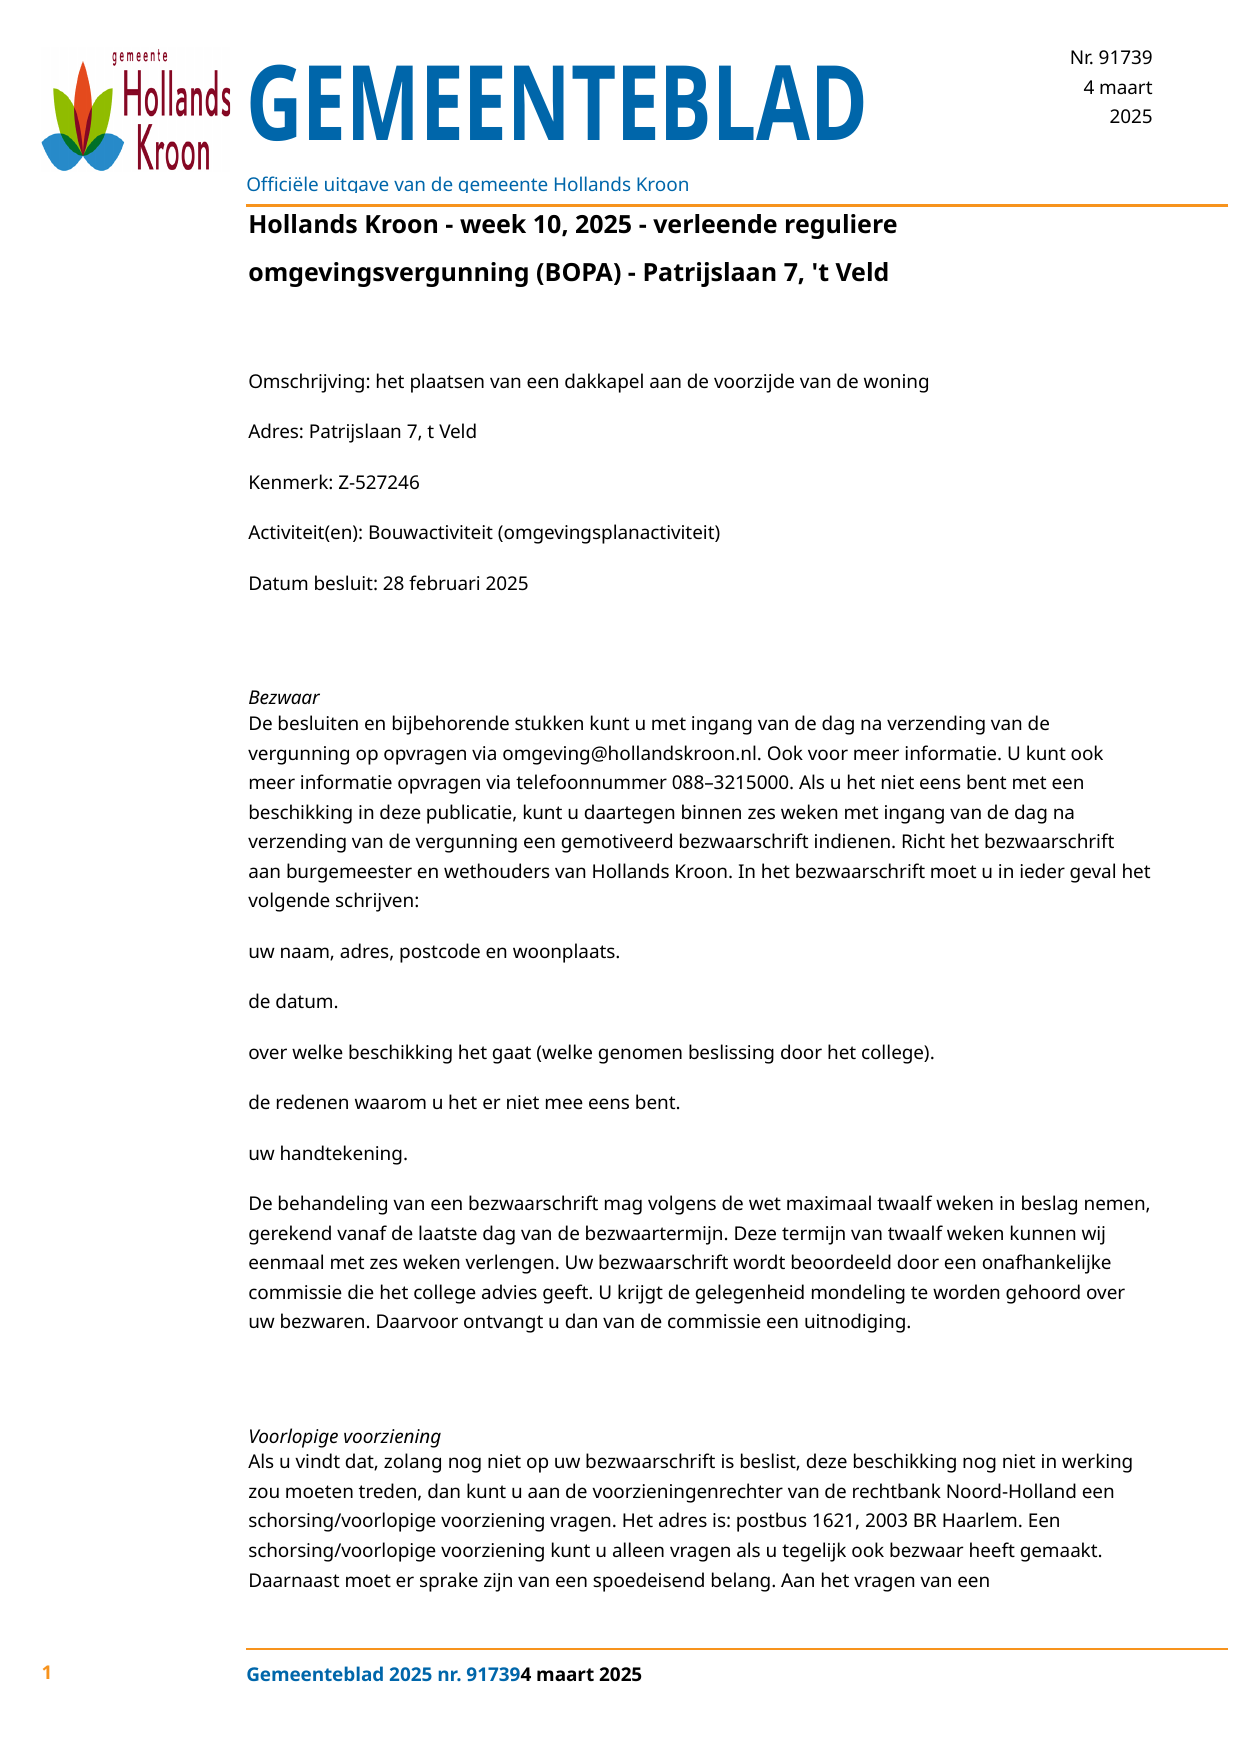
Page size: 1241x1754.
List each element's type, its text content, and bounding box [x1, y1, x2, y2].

text uw handtekening. [248, 1140, 1152, 1165]
text De besluiten en bijbehorende stukken kunt u met ingang van de dag na verzending van de vergunning op opvragen via omgeving@hollandskroon.nl. Ook voor meer informatie. U kunt ook meer informatie opvragen via telefoonnummer 088–3215000. Als u het niet eens bent met een beschikking in deze publicatie, kunt u daartegen binnen zes weken met ingang van de dag na verzending van de vergunning een gemotiveerd bezwaarschrift indienen. Richt het bezwaarschrift aan burgemeester en wethouders van Hollands Kroon. In het bezwaarschrift moet u in ieder geval het volgende schrijven: [248, 710, 1152, 913]
text Datum besluit: 28 februari 2025 [248, 570, 1152, 596]
text Als u vindt dat, zolang nog niet op uw bezwaarschrift is beslist, deze beschikking nog niet in werking zou moeten treden, dan kunt u aan de voorzieningenrechter van de rechtbank Noord-Holland een schorsing/voorlopige voorziening vragen. Het adres is: postbus 1621, 2003 BR Haarlem. Een schorsing/voorlopige voorziening kunt u alleen vragen als u tegelijk ook bezwaar heeft gemaakt. Daarnaast moet er sprake zijn van een spoedeisend belang. Aan het vragen van een [248, 1448, 1152, 1593]
text over welke beschikking het gaat (welke genomen beslissing door het college). [248, 1039, 1152, 1064]
picture [41, 47, 231, 172]
text Kenmerk: Z-527246 [248, 469, 1152, 495]
text Bezwaar [248, 684, 1152, 710]
text de redenen waarom u het er niet mee eens bent. [248, 1089, 1152, 1115]
text Hollands Kroon - week 10, 2025 - verleende reguliere omgevingsvergunning (BOPA) - Patrijslaan 7, 't Veld [248, 207, 1152, 288]
text Voorlopige voorziening [248, 1423, 1152, 1448]
text Omschrijving: het plaatsen van een dakkapel aan de voorzijde van de woning [248, 368, 1152, 394]
text de datum. [248, 988, 1152, 1014]
text uw naam, adres, postcode en woonplaats. [248, 938, 1152, 964]
text Adres: Patrijslaan 7, t Veld [248, 419, 1152, 444]
text Activiteit(en): Bouwactiviteit (omgevingsplanactiviteit) [248, 519, 1152, 545]
text De behandeling van een bezwaarschrift mag volgens de wet maximaal twaalf weken in beslag nemen, gerekend vanaf de laatste dag van de bezwaartermijn. Deze termijn van twaalf weken kunnen wij eenmaal met zes weken verlengen. Uw bezwaarschrift wordt beoordeeld door een onafhankelijke commissie die het college advies geeft. U krijgt de gelegenheid mondeling te worden gehoord over uw bezwaren. Daarvoor ontvangt u dan van de commissie een uitnodiging. [248, 1190, 1152, 1334]
